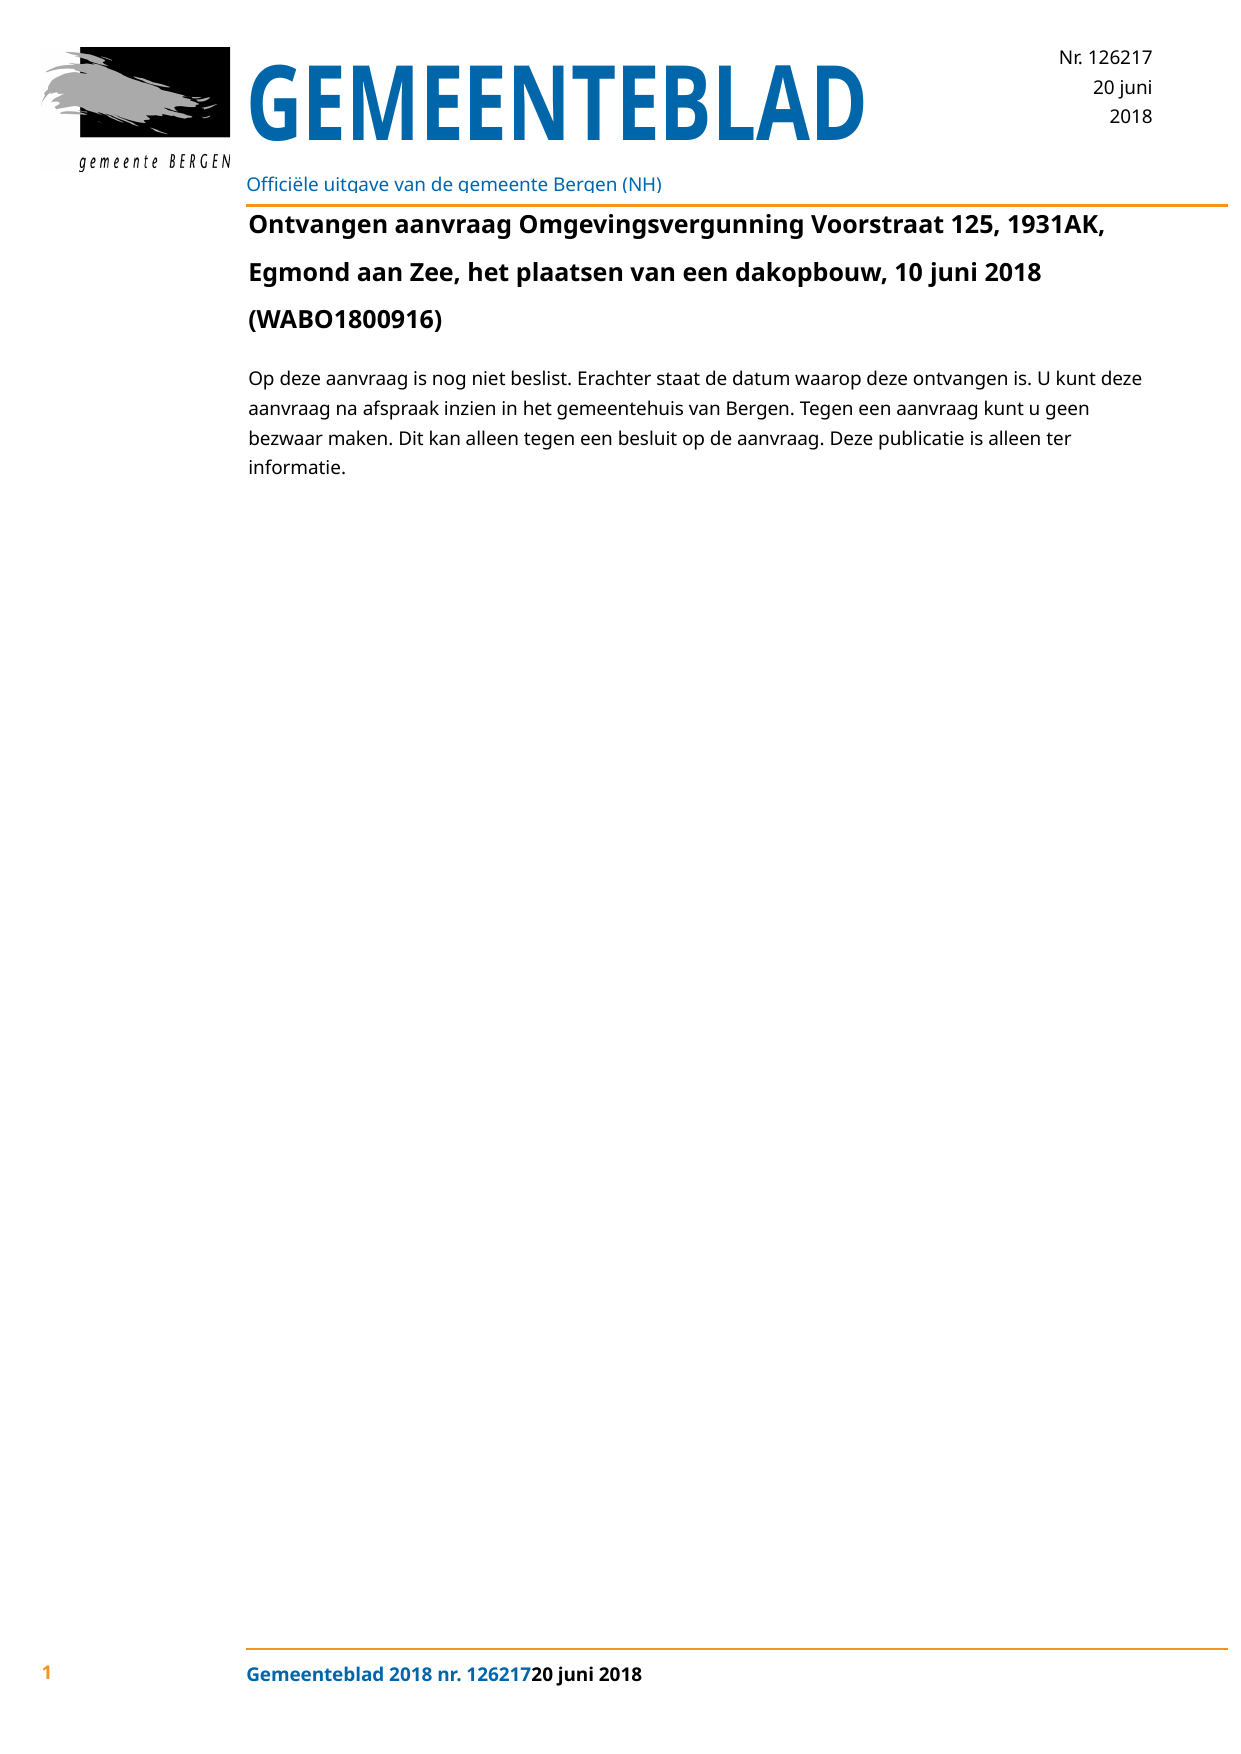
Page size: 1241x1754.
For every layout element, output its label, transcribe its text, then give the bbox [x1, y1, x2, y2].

picture [41, 47, 231, 172]
text Op deze aanvraag is nog niet beslist. Erachter staat de datum waarop deze ontvangen is. U kunt deze aanvraag na afspraak inzien in het gemeentehuis van Bergen. Tegen een aanvraag kunt u geen bezwaar maken. Dit kan alleen tegen een besluit op de aanvraag. Deze publicatie is alleen ter informatie. [248, 366, 1152, 480]
text Ontvangen aanvraag Omgevingsvergunning Voorstraat 125, 1931AK, Egmond aan Zee, het plaatsen van een dakopbouw, 10 juni 2018 (WABO1800916) [248, 207, 1152, 336]
